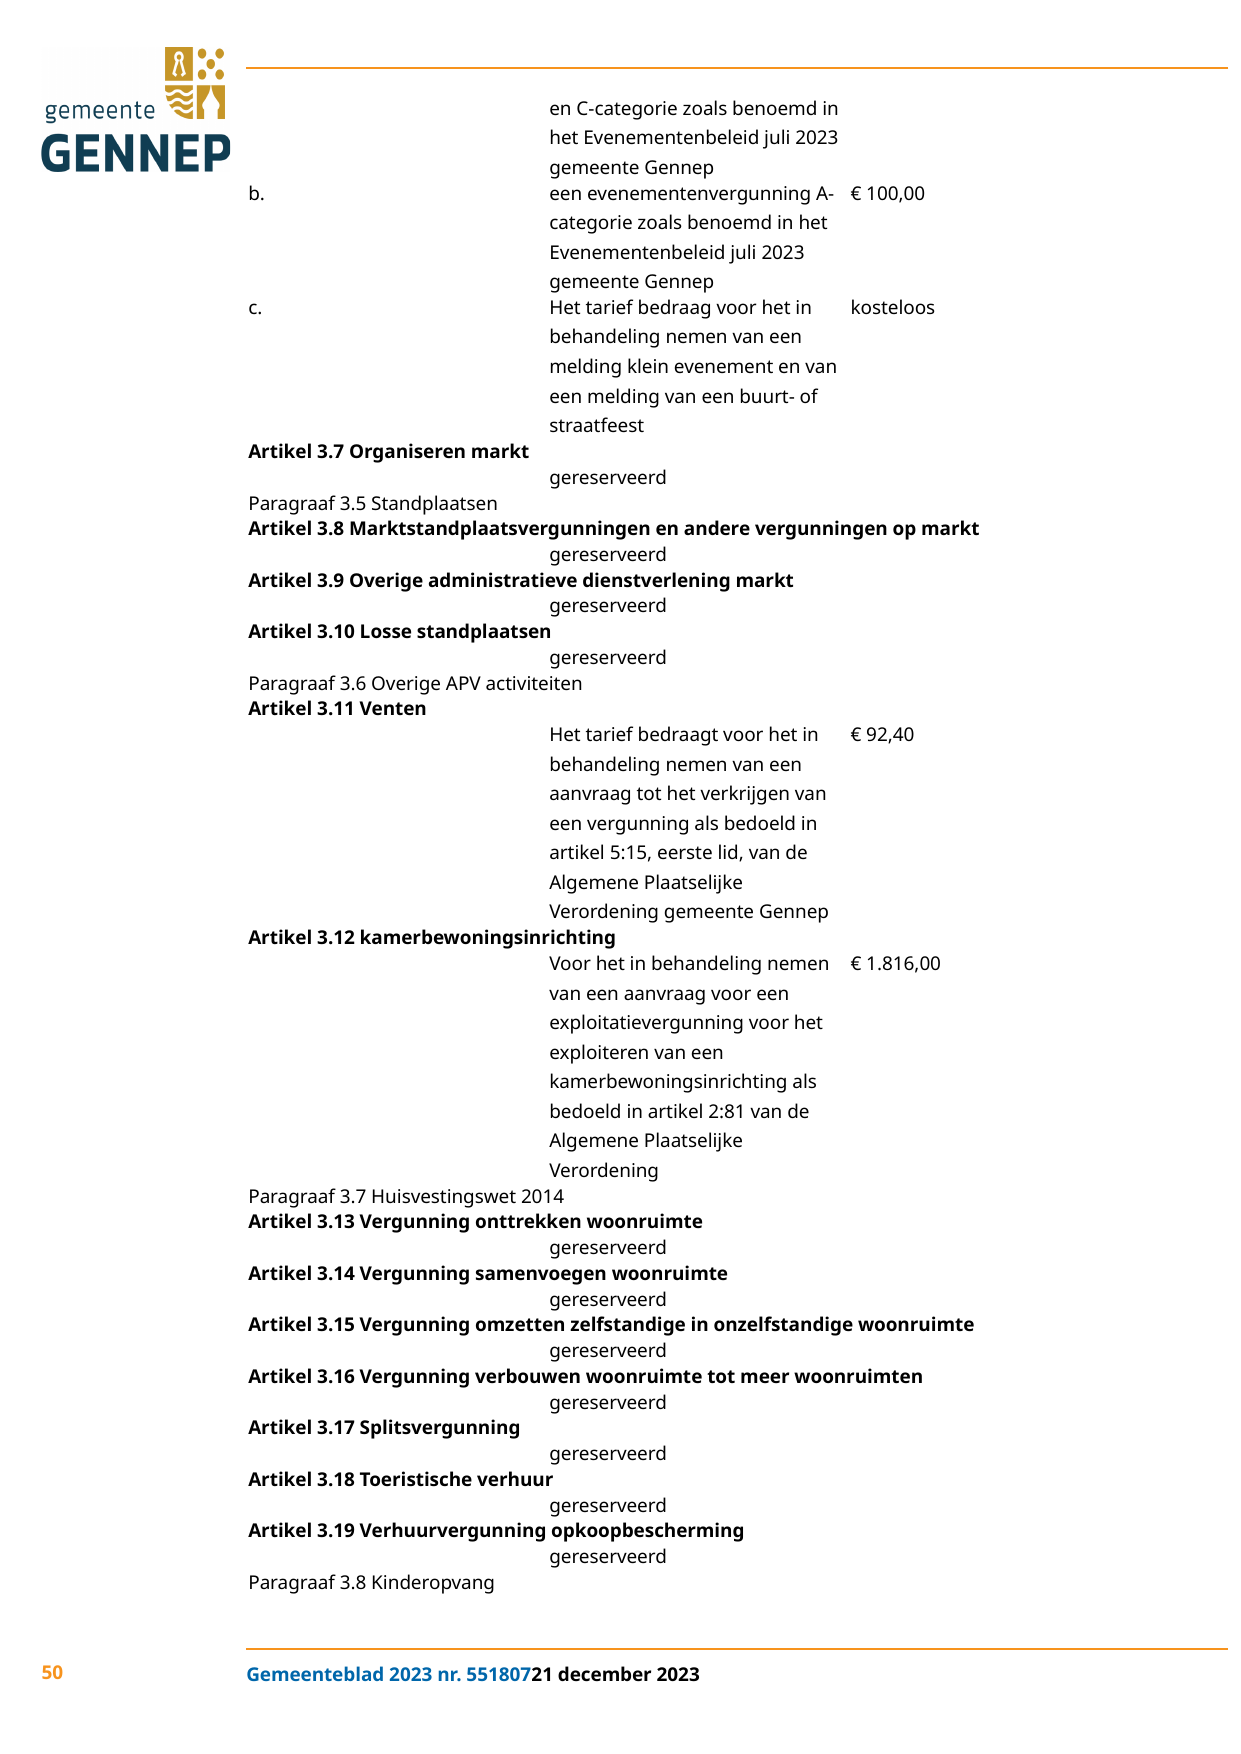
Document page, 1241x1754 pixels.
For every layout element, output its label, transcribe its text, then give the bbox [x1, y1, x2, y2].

table_cell Artikel 3.12 kamerbewoningsinrichting [248, 925, 1152, 950]
table_cell c. [248, 294, 549, 438]
table_cell gereserveerd [549, 1389, 850, 1414]
table_cell [248, 541, 549, 567]
table_cell [850, 541, 1152, 567]
table_cell [850, 1492, 1152, 1517]
table_cell [248, 721, 549, 924]
table_cell Artikel 3.9 Overige administratieve dienstverlening markt [248, 567, 1152, 593]
table_cell Artikel 3.15 Vergunning omzetten zelfstandige in onzelfstandige woonruimte [248, 1312, 1152, 1337]
table_cell en C-categorie zoals benoemd in het Evenementenbeleid juli 2023 gemeente Gennep [549, 95, 850, 180]
table_cell [850, 1338, 1152, 1363]
table_cell Artikel 3.11 Venten [248, 696, 1152, 721]
table_cell [248, 1440, 549, 1466]
table_cell gereserveerd [549, 464, 850, 490]
table_cell Artikel 3.10 Losse standplaatsen [248, 618, 1152, 644]
table_cell Artikel 3.13 Vergunning onttrekken woonruimte [248, 1209, 1152, 1234]
table_cell gereserveerd [549, 644, 850, 670]
table_cell gereserveerd [549, 1440, 850, 1466]
table_cell kosteloos [850, 294, 1152, 438]
table_cell gereserveerd [549, 593, 850, 618]
table_cell [850, 644, 1152, 670]
table_cell gereserveerd [549, 1338, 850, 1363]
table_cell [850, 1440, 1152, 1466]
table_cell [248, 1543, 549, 1569]
picture [41, 47, 231, 172]
table_cell Artikel 3.14 Vergunning samenvoegen woonruimte [248, 1260, 1152, 1286]
table_cell Artikel 3.7 Organiseren markt [248, 438, 1152, 464]
table_cell Het tarief bedraag voor het in behandeling nemen van een melding klein evenement en van een melding van een buurt- of straatfeest [549, 294, 850, 438]
table_cell Artikel 3.8 Marktstandplaatsvergunningen en andere vergunningen op markt [248, 515, 1152, 541]
table_cell Paragraaf 3.5 Standplaatsen [248, 490, 1152, 515]
table_cell gereserveerd [549, 1235, 850, 1260]
table_cell [850, 1286, 1152, 1312]
table_cell [248, 1389, 549, 1414]
table_cell € 92,40 [850, 721, 1152, 924]
table_cell Artikel 3.16 Vergunning verbouwen woonruimte tot meer woonruimten [248, 1363, 1152, 1389]
table_cell [248, 950, 549, 1183]
table_cell Paragraaf 3.7 Huisvestingswet 2014 [248, 1183, 1152, 1209]
table_cell Artikel 3.19 Verhuurvergunning opkoopbescherming [248, 1518, 1152, 1543]
table_cell [248, 1492, 549, 1517]
table_cell [248, 95, 549, 180]
table_cell € 1.816,00 [850, 950, 1152, 1183]
table_cell [850, 464, 1152, 490]
table_cell [850, 1235, 1152, 1260]
table_cell Artikel 3.18 Toeristische verhuur [248, 1466, 1152, 1492]
table_cell [850, 95, 1152, 180]
table_cell [850, 1389, 1152, 1414]
table_cell € 100,00 [850, 180, 1152, 294]
table_cell Paragraaf 3.6 Overige APV activiteiten [248, 670, 1152, 696]
table_cell gereserveerd [549, 1543, 850, 1569]
table_cell [850, 1543, 1152, 1569]
table_cell Voor het in behandeling nemen van een aanvraag voor een exploitatievergunning voor het exploiteren van een kamerbewoningsinrichting als bedoeld in artikel 2:81 van de Algemene Plaatselijke Verordening [549, 950, 850, 1183]
table_cell Artikel 3.17 Splitsvergunning [248, 1415, 1152, 1440]
table_cell [850, 593, 1152, 618]
table_cell [248, 593, 549, 618]
table_cell een evenementenvergunning A-categorie zoals benoemd in het Evenementenbeleid juli 2023 gemeente Gennep [549, 180, 850, 294]
table_cell gereserveerd [549, 541, 850, 567]
table_cell [248, 1338, 549, 1363]
table_cell Paragraaf 3.8 Kinderopvang [248, 1569, 1152, 1595]
table_cell gereserveerd [549, 1286, 850, 1312]
table_cell [248, 1235, 549, 1260]
table_cell [248, 464, 549, 490]
table_cell [248, 1286, 549, 1312]
table_cell gereserveerd [549, 1492, 850, 1517]
table_cell [248, 644, 549, 670]
table_cell Het tarief bedraagt voor het in behandeling nemen van een aanvraag tot het verkrijgen van een vergunning als bedoeld in artikel 5:15, eerste lid, van de Algemene Plaatselijke Verordening gemeente Gennep [549, 721, 850, 924]
table_cell b. [248, 180, 549, 294]
